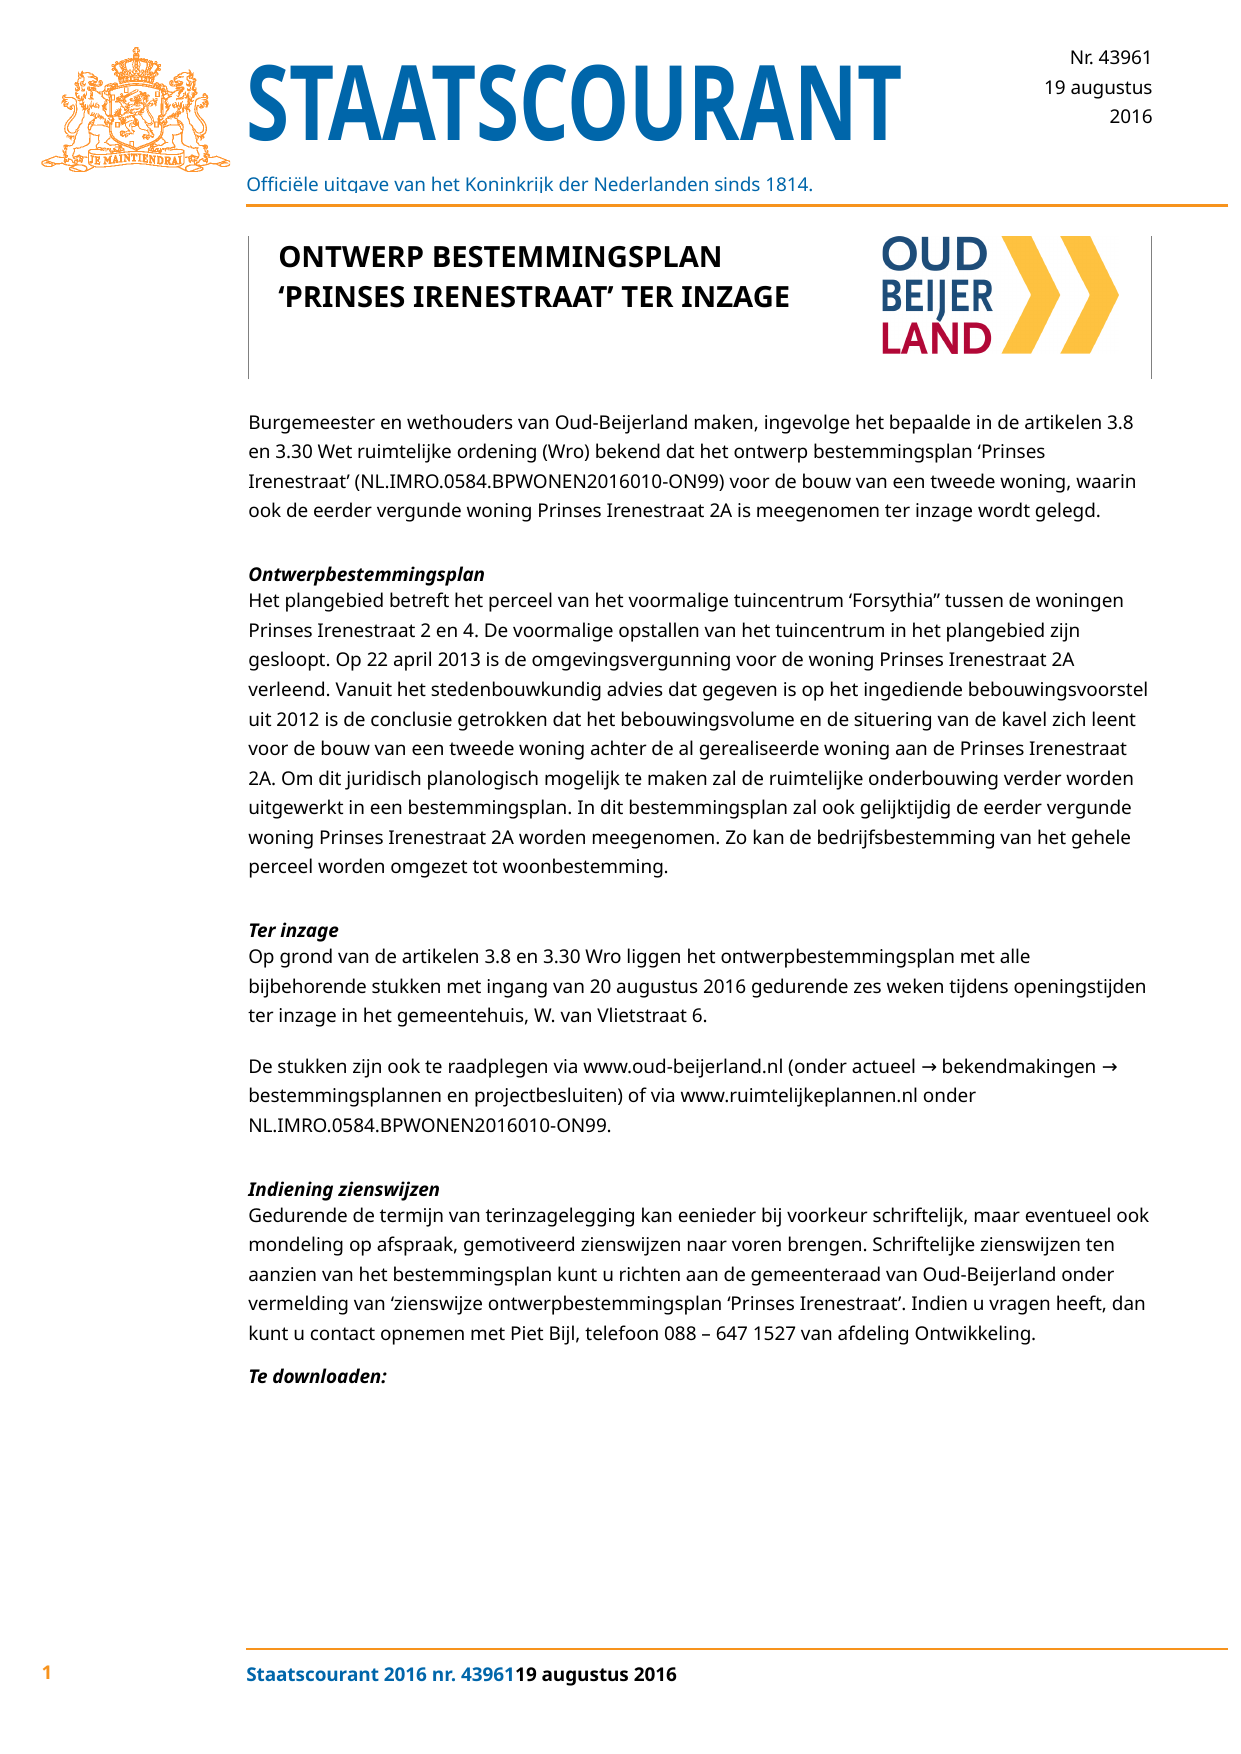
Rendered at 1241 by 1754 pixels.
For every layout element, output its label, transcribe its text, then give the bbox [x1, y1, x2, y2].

text Burgemeester en wethouders van Oud-Beijerland maken, ingevolge het bepaalde in de artikelen 3.8 en 3.30 Wet ruimtelijke ordening (Wro) bekend dat het ontwerp bestemmingsplan ‘Prinses Irenestraat’ (NL.IMRO.0584.BPWONEN2016010-ON99) voor de bouw van een tweede woning, waarin ook de eerder vergunde woning Prinses Irenestraat 2A is meegenomen ter inzage wordt gelegd. [248, 409, 1152, 523]
text Ter inzage [248, 918, 1152, 943]
text Gedurende de termijn van terinzagelegging kan eenieder bij voorkeur schriftelijk, maar eventueel ook mondeling op afspraak, gemotiveerd zienswijzen naar voren brengen. Schriftelijke zienswijzen ten aanzien van het bestemmingsplan kunt u richten aan de gemeenteraad van Oud-Beijerland onder vermelding van ‘zienswijze ontwerpbestemmingsplan ‘Prinses Irenestraat’. Indien u vragen heeft, dan kunt u contact opnemen met Piet Bijl, telefoon 088 – 647 1527 van afdeling Ontwikkeling. [248, 1202, 1152, 1346]
text Te downloaden: [248, 1363, 1152, 1389]
text Ontwerpbestemmingsplan [248, 562, 1152, 587]
table_header ONTWERP BESTEMMINGSPLAN ‘PRINSES IRENESTRAAT’ TER INZAGE [249, 236, 850, 379]
text Indiening zienswijzen [248, 1176, 1152, 1202]
table_header [850, 236, 1151, 379]
picture [41, 47, 231, 172]
picture [882, 236, 1119, 354]
text De stukken zijn ook te raadplegen via www.oud-beijerland.nl (onder actueel → bekendmakingen → bestemmingsplannen en projectbesluiten) of via www.ruimtelijkeplannen.nl onder NL.IMRO.0584.BPWONEN2016010-ON99. [248, 1053, 1152, 1138]
text Op grond van de artikelen 3.8 en 3.30 Wro liggen het ontwerpbestemmingsplan met alle bijbehorende stukken met ingang van 20 augustus 2016 gedurende zes weken tijdens openingstijden ter inzage in het gemeentehuis, W. van Vlietstraat 6. [248, 943, 1152, 1028]
text Het plangebied betreft het perceel van het voormalige tuincentrum ‘Forsythia” tussen de woningen Prinses Irenestraat 2 en 4. De voormalige opstallen van het tuincentrum in het plangebied zijn gesloopt. Op 22 april 2013 is de omgevingsvergunning voor de woning Prinses Irenestraat 2A verleend. Vanuit het stedenbouwkundig advies dat gegeven is op het ingediende bebouwingsvoorstel uit 2012 is de conclusie getrokken dat het bebouwingsvolume en de situering van de kavel zich leent voor de bouw van een tweede woning achter de al gerealiseerde woning aan de Prinses Irenestraat 2A. Om dit juridisch planologisch mogelijk te maken zal de ruimtelijke onderbouwing verder worden uitgewerkt in een bestemmingsplan. In dit bestemmingsplan zal ook gelijktijdig de eerder vergunde woning Prinses Irenestraat 2A worden meegenomen. Zo kan de bedrijfsbestemming van het gehele perceel worden omgezet tot woonbestemming. [248, 587, 1152, 879]
